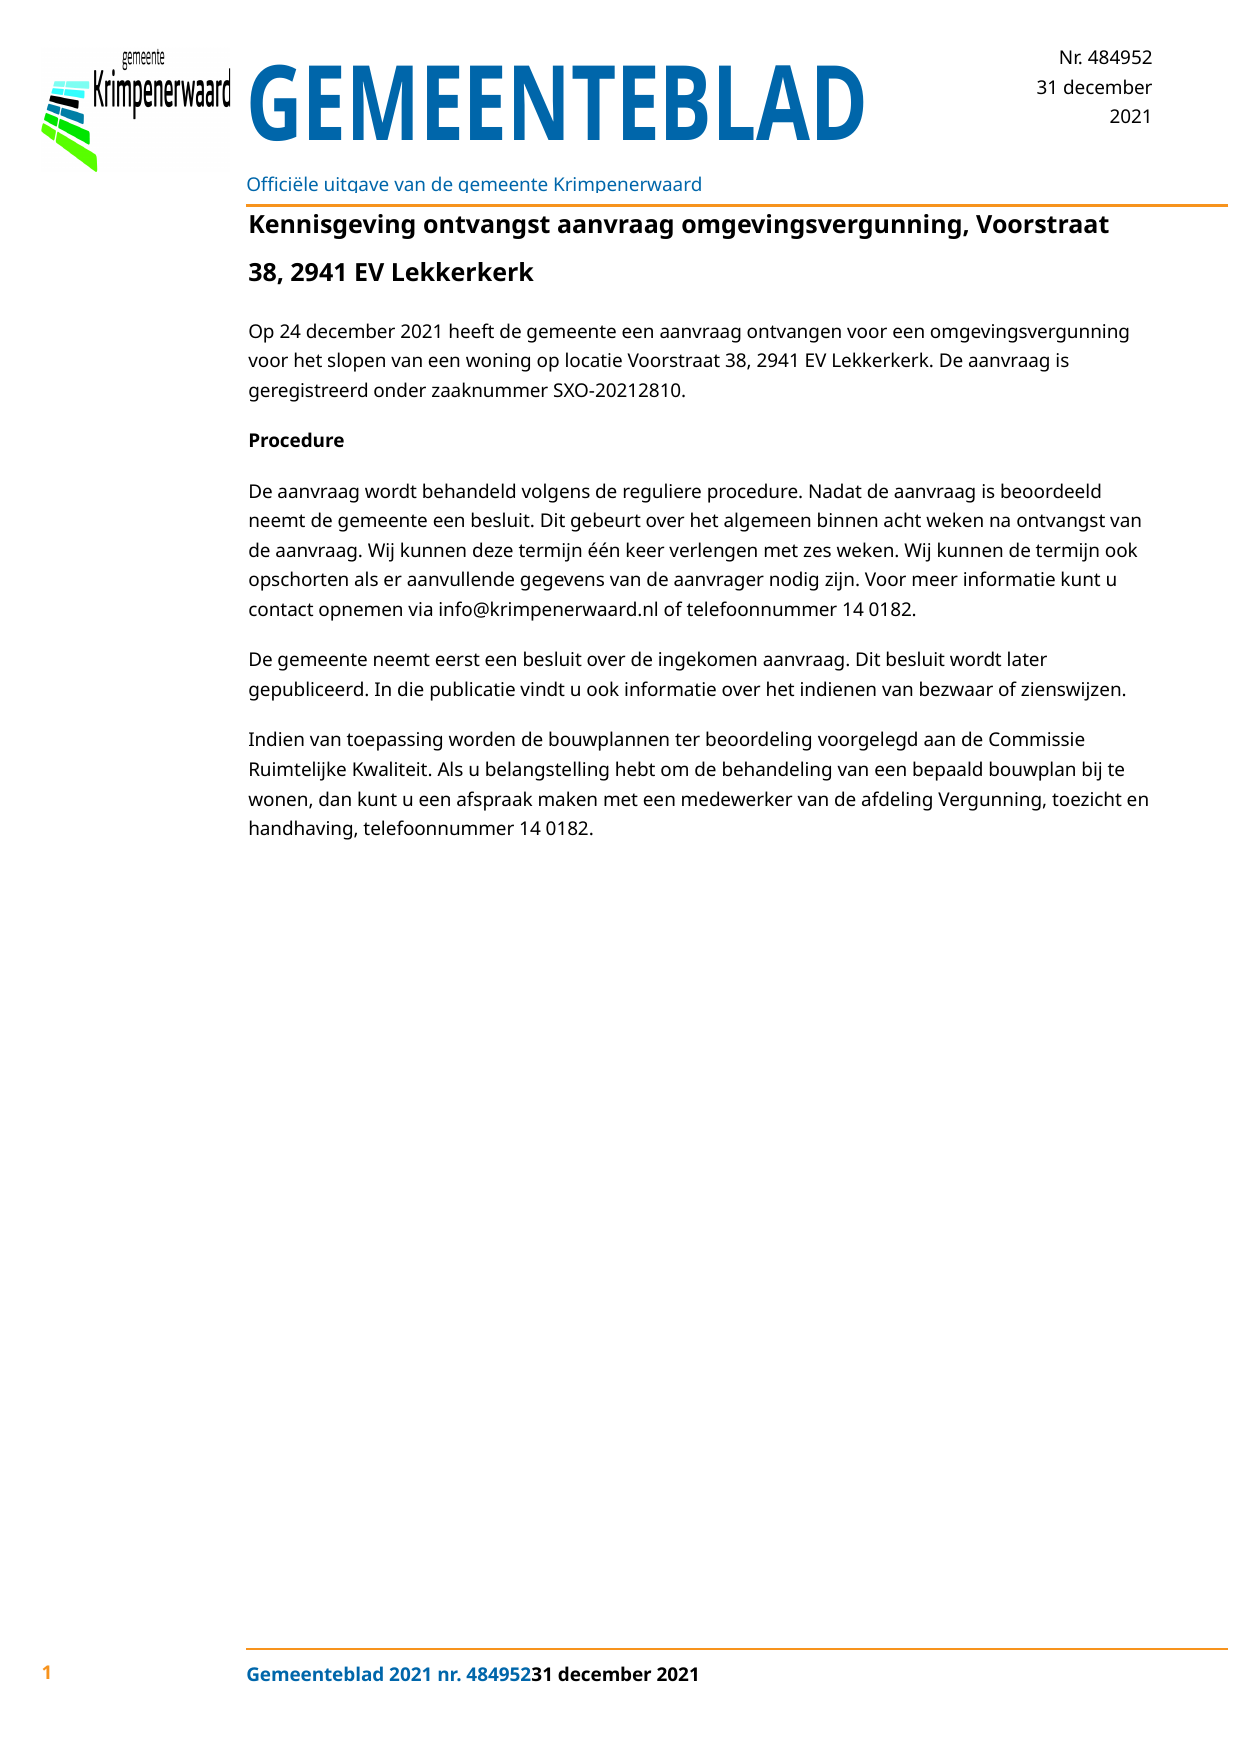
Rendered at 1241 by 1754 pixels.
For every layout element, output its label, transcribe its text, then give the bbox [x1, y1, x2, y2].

text Op 24 december 2021 heeft de gemeente een aanvraag ontvangen voor een omgevingsvergunning voor het slopen van een woning op locatie Voorstraat 38, 2941 EV Lekkerkerk. De aanvraag is geregistreerd onder zaaknummer SXO-20212810. [248, 318, 1152, 403]
picture [41, 47, 231, 172]
text Procedure [248, 427, 1152, 453]
text De gemeente neemt eerst een besluit over de ingekomen aanvraag. Dit besluit wordt later gepubliceerd. In die publicatie vindt u ook informatie over het indienen van bezwaar of zienswijzen. [248, 647, 1152, 702]
text De aanvraag wordt behandeld volgens de reguliere procedure. Nadat de aanvraag is beoordeeld neemt de gemeente een besluit. Dit gebeurt over het algemeen binnen acht weken na ontvangst van de aanvraag. Wij kunnen deze termijn één keer verlengen met zes weken. Wij kunnen de termijn ook opschorten als er aanvullende gegevens van de aanvrager nodig zijn. Voor meer informatie kunt u contact opnemen via info@krimpenerwaard.nl of telefoonnummer 14 0182. [248, 478, 1152, 622]
text Kennisgeving ontvangst aanvraag omgevingsvergunning, Voorstraat 38, 2941 EV Lekkerkerk [248, 207, 1152, 288]
text Indien van toepassing worden de bouwplannen ter beoordeling voorgelegd aan de Commissie Ruimtelijke Kwaliteit. Als u belangstelling hebt om de behandeling van een bepaald bouwplan bij te wonen, dan kunt u een afspraak maken met een medewerker van de afdeling Vergunning, toezicht en handhaving, telefoonnummer 14 0182. [248, 727, 1152, 841]
